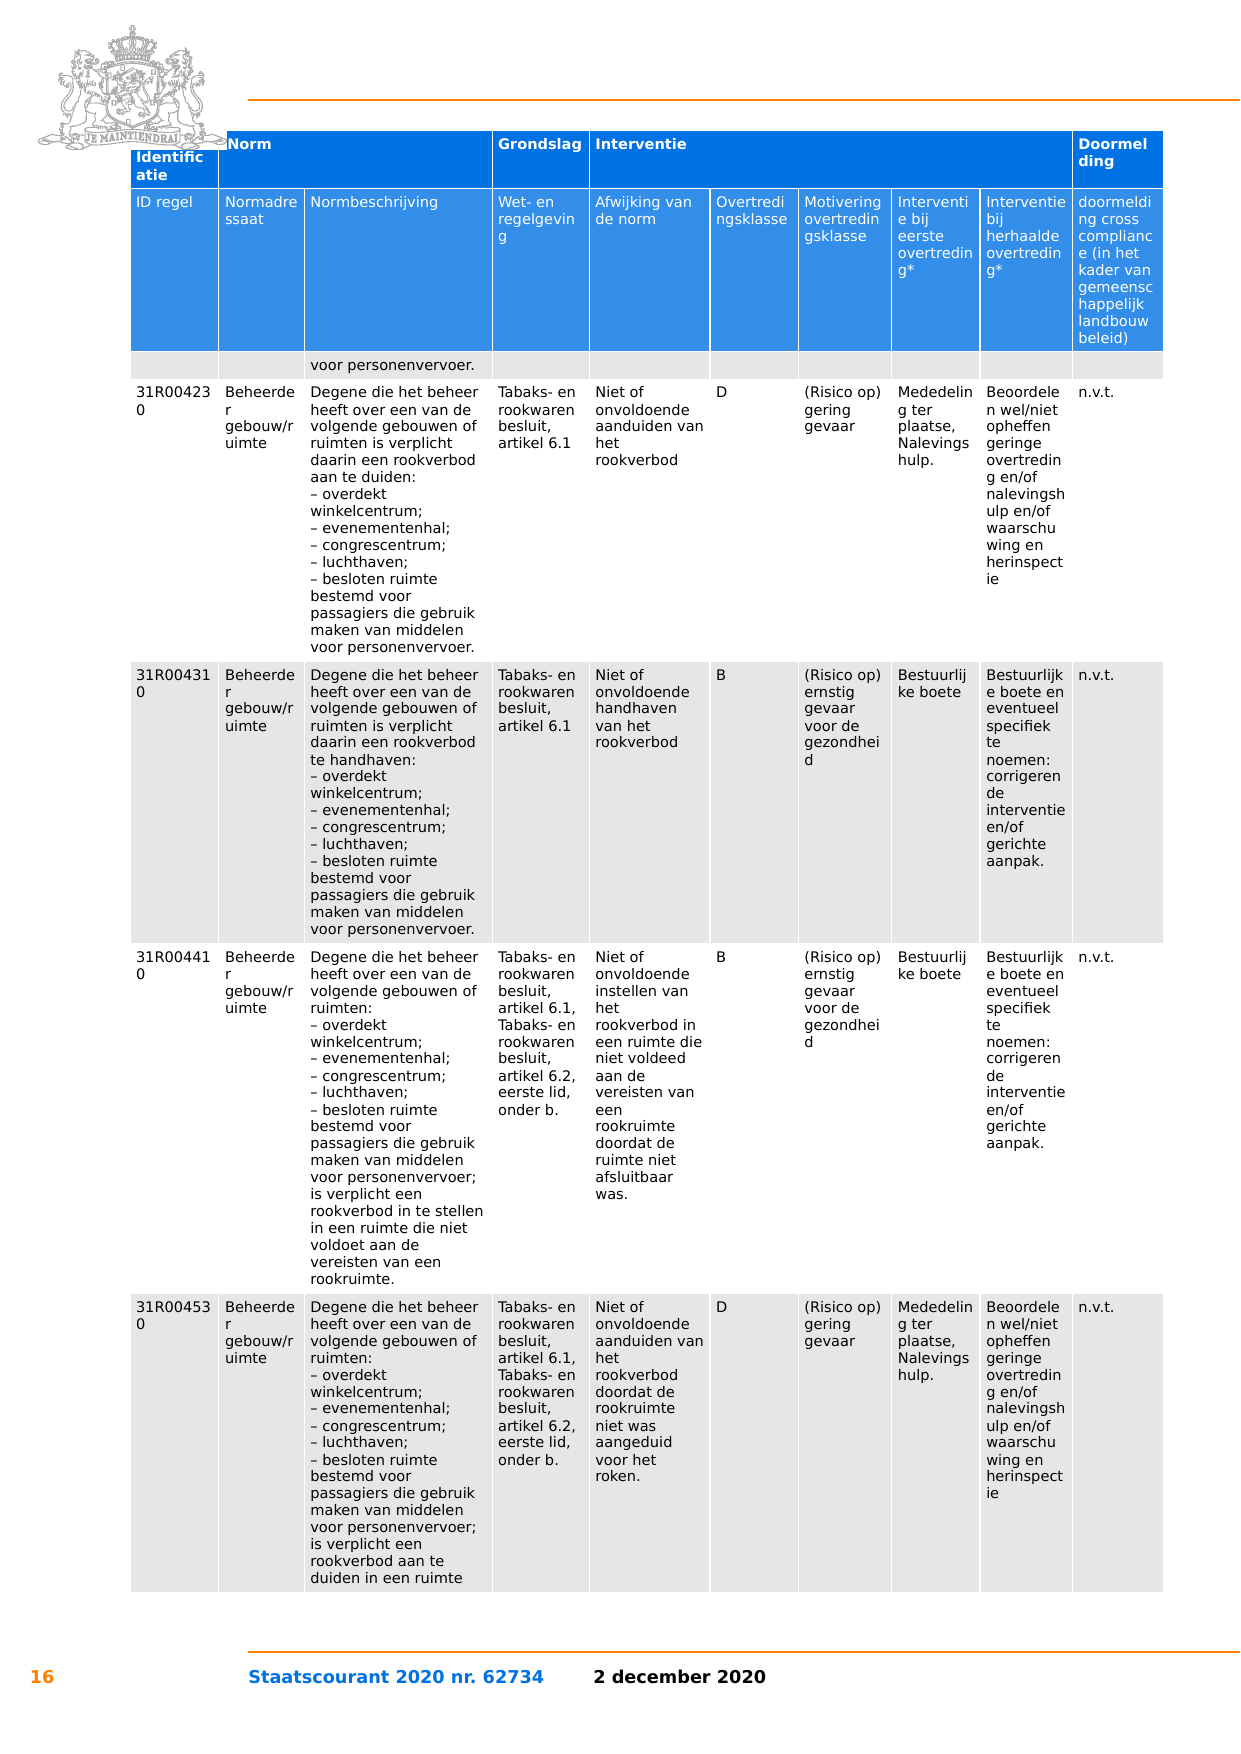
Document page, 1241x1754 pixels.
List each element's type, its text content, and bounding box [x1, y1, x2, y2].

table_cell Niet of onvoldoende handhaven van het rookverbod [590, 662, 709, 943]
table_cell n.v.t. [1073, 1294, 1163, 1592]
table_cell Tabaks- en rookwarenbesluit, artikel 6.1 [493, 662, 589, 943]
table_cell B [711, 662, 798, 943]
table_cell n.v.t. [1073, 944, 1163, 1293]
table_cell Beheerder gebouw/ruimte [219, 1294, 304, 1592]
table_header Doormelding [1073, 131, 1163, 188]
table_cell Niet of onvoldoende aanduiden van het rookverbod doordat de rookruimte niet was aangeduid voor het roken. [590, 1294, 709, 1592]
table_header Interventie [590, 131, 1072, 188]
table_cell [799, 352, 891, 379]
table_cell [219, 352, 304, 379]
table_cell 31R004310 [131, 662, 218, 943]
table_header Grondslag [493, 131, 589, 188]
table_cell Afwijking van de norm [590, 189, 709, 351]
table_cell Wet- en regelgeving [493, 189, 589, 351]
table_cell Degene die het beheer heeft over een van de volgende gebouwen of ruimten is verplicht daarin een rookverbod te handhaven: – overdekt winkelcentrum; – evenementenhal; – congrescentrum; – luchthaven; – besloten ruimte bestemd voor passagiers die gebruik maken van middelen voor personenvervoer. [305, 662, 492, 943]
table_cell Normadressaat [219, 189, 304, 351]
table_cell [493, 352, 589, 379]
table_cell Mededeling ter plaatse, Nalevingshulp. [892, 380, 979, 661]
table_cell [892, 352, 979, 379]
table_cell 31R004530 [131, 1294, 218, 1592]
table_cell (Risico op) ernstig gevaar voor de gezondheid [799, 662, 891, 943]
table_cell (Risico op) gering gevaar [799, 380, 891, 661]
table_cell Beoordelen wel/niet opheffen geringe overtreding en/of nalevingshulp en/of waarschuwing en herinspectie [981, 380, 1072, 661]
table_cell Interventie bij herhaalde overtreding* [981, 189, 1072, 351]
table_cell Tabaks- en rookwarenbesluit, artikel 6.1, Tabaks- en rookwarenbesluit, artikel 6.2, eerste lid, onder b. [493, 944, 589, 1293]
table_cell Tabaks- en rookwarenbesluit, artikel 6.1 [493, 380, 589, 661]
table_cell [1073, 352, 1163, 379]
table_header Identificatie [131, 150, 218, 188]
table_cell Beheerder gebouw/ruimte [219, 944, 304, 1293]
table_cell n.v.t. [1073, 380, 1163, 661]
table_cell D [711, 380, 798, 661]
table_cell doormelding cross compliance (in het kader van gemeenschappelijk landbouwbeleid) [1073, 189, 1163, 351]
table_cell ID regel [131, 189, 218, 351]
table_cell Bestuurlijke boete en eventueel specifiek te noemen: corrigerende interventie en/of gerichte aanpak. [981, 944, 1072, 1293]
table_cell 31R004410 [131, 944, 218, 1293]
table_cell Interventie bij eerste overtreding* [892, 189, 979, 351]
picture [38, 25, 227, 150]
table_cell Bestuurlijke boete en eventueel specifiek te noemen: corrigerende interventie en/of gerichte aanpak. [981, 662, 1072, 943]
table_cell Mededeling ter plaatse, Nalevingshulp. [892, 1294, 979, 1592]
table_cell Bestuurlijke boete [892, 944, 979, 1293]
table_header Norm [219, 131, 492, 188]
table_cell Niet of onvoldoende aanduiden van het rookverbod [590, 380, 709, 661]
table_cell Niet of onvoldoende instellen van het rookverbod in een ruimte die niet voldeed aan de vereisten van een rookruimte doordat de ruimte niet afsluitbaar was. [590, 944, 709, 1293]
table_cell Motivering overtredingsklasse [799, 189, 891, 351]
table_cell D [711, 1294, 798, 1592]
table_cell Degene die het beheer heeft over een van de volgende gebouwen of ruimten: – overdekt winkelcentrum; – evenementenhal; – congrescentrum; – luchthaven; – besloten ruimte bestemd voor passagiers die gebruik maken van middelen voor personenvervoer; is verplicht een rookverbod in te stellen in een ruimte die niet voldoet aan de vereisten van een rookruimte. [305, 944, 492, 1293]
table_cell [981, 352, 1072, 379]
table_cell 31R004230 [131, 380, 218, 661]
table_cell Tabaks- en rookwarenbesluit, artikel 6.1, Tabaks- en rookwarenbesluit, artikel 6.2, eerste lid, onder b. [493, 1294, 589, 1592]
table_cell voor personenvervoer. [305, 352, 492, 379]
table_cell Normbeschrijving [305, 189, 492, 351]
table_cell Degene die het beheer heeft over een van de volgende gebouwen of ruimten is verplicht daarin een rookverbod aan te duiden: – overdekt winkelcentrum; – evenementenhal; – congrescentrum; – luchthaven; – besloten ruimte bestemd voor passagiers die gebruik maken van middelen voor personenvervoer. [305, 380, 492, 661]
table_cell Beheerder gebouw/ruimte [219, 380, 304, 661]
table_cell Bestuurlijke boete [892, 662, 979, 943]
table_cell [590, 352, 709, 379]
table_cell (Risico op) ernstig gevaar voor de gezondheid [799, 944, 891, 1293]
table_cell B [711, 944, 798, 1293]
table_cell Beheerder gebouw/ruimte [219, 662, 304, 943]
table_cell Beoordelen wel/niet opheffen geringe overtreding en/of nalevingshulp en/of waarschuwing en herinspectie [981, 1294, 1072, 1592]
table_cell Overtredingsklasse [711, 189, 798, 351]
table_cell n.v.t. [1073, 662, 1163, 943]
table_cell Degene die het beheer heeft over een van de volgende gebouwen of ruimten: – overdekt winkelcentrum; – evenementenhal; – congrescentrum; – luchthaven; – besloten ruimte bestemd voor passagiers die gebruik maken van middelen voor personenvervoer; is verplicht een rookverbod aan te duiden in een ruimte [305, 1294, 492, 1592]
table_cell (Risico op) gering gevaar [799, 1294, 891, 1592]
table_cell [711, 352, 798, 379]
table_cell [131, 352, 218, 379]
